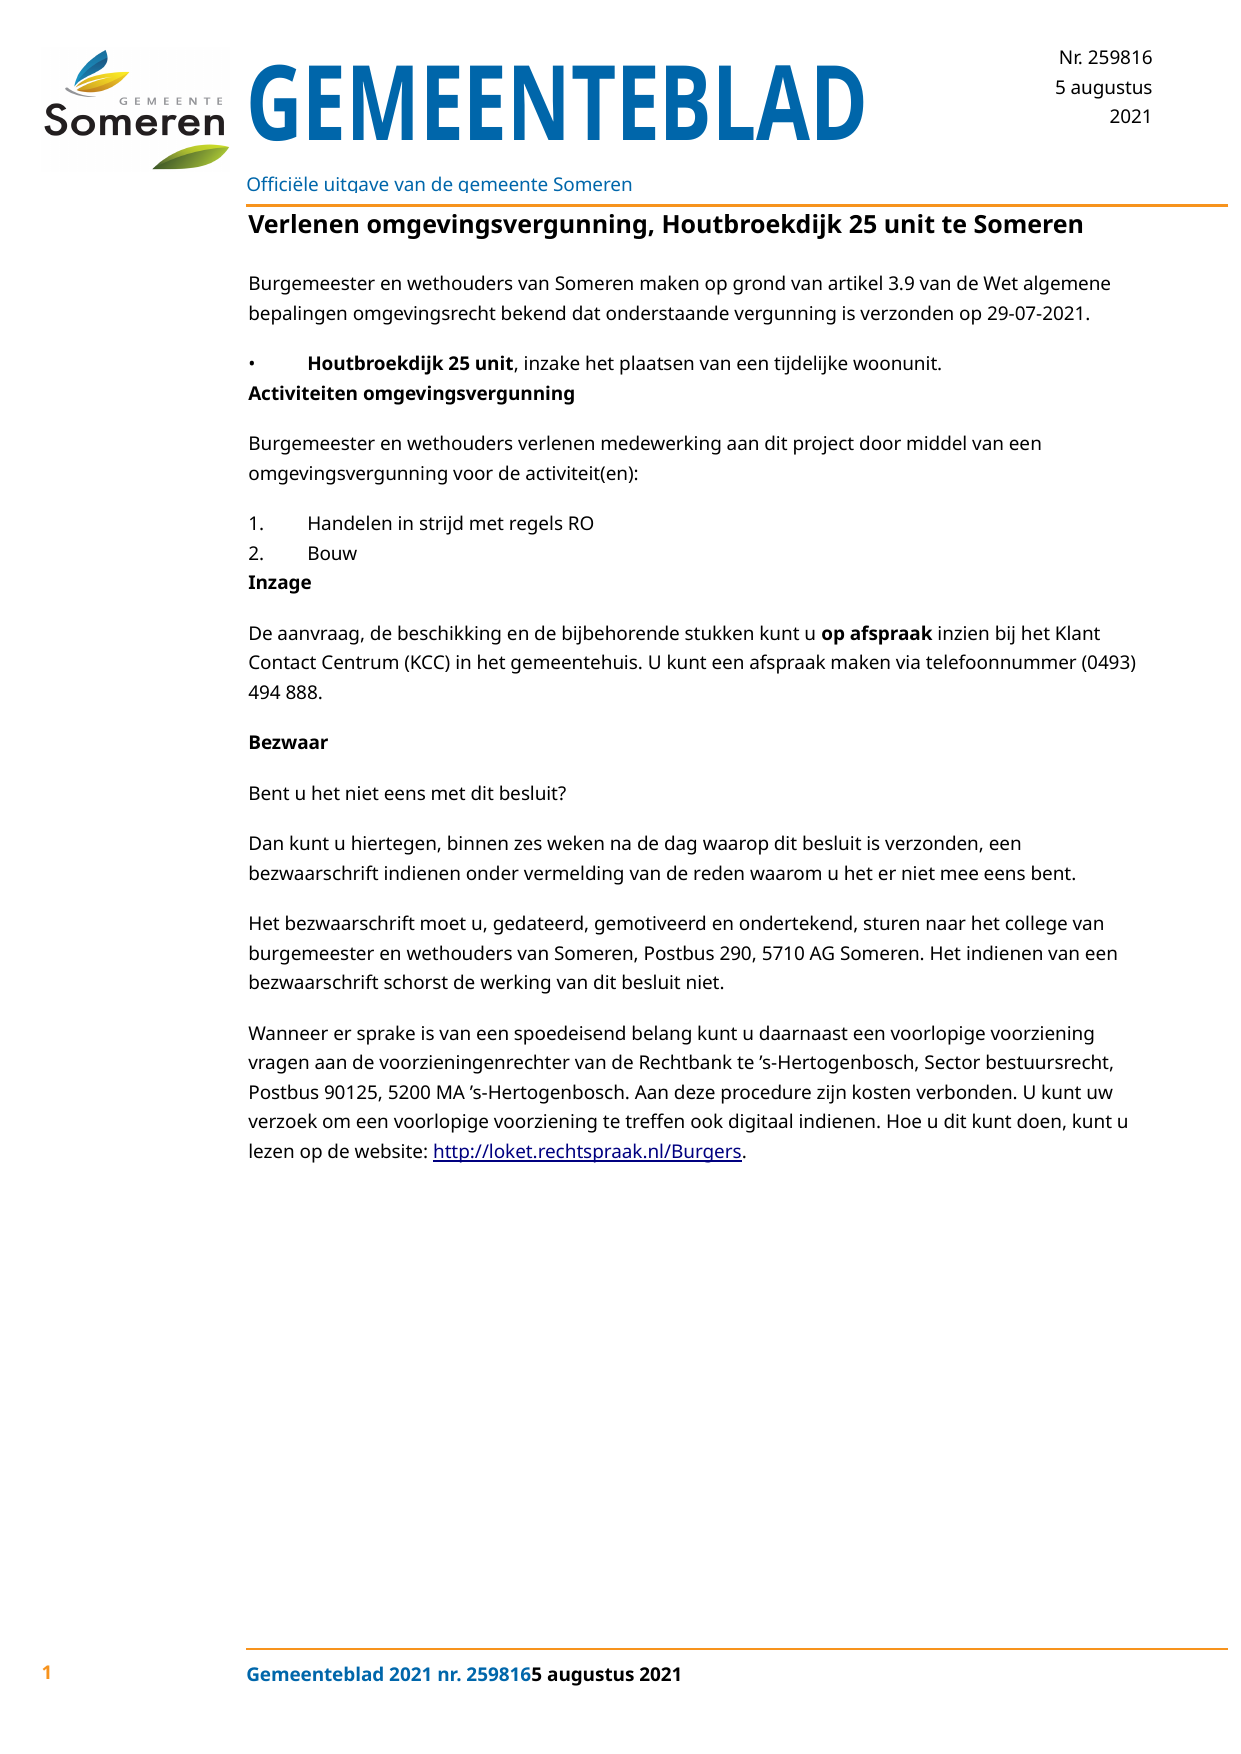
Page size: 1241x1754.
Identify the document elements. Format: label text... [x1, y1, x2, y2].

picture [41, 47, 231, 172]
text De aanvraag, de beschikking en de bijbehorende stukken kunt u op afspraak inzien bij het Klant Contact Centrum (KCC) in het gemeentehuis. U kunt een afspraak maken via telefoonnummer (0493) 494 888. [248, 620, 1152, 705]
text Burgemeester en wethouders van Someren maken op grond van artikel 3.9 van de Wet algemene bepalingen omgevingsrecht bekend dat onderstaande vergunning is verzonden op 29-07-2021. [248, 270, 1152, 326]
text Bent u het niet eens met dit besluit? [248, 780, 1152, 806]
text Het bezwaarschrift moet u, gedateerd, gemotiveerd en ondertekend, sturen naar het college van burgemeester en wethouders van Someren, Postbus 290, 5710 AG Someren. Het indienen van een bezwaarschrift schorst de werking van dit besluit niet. [248, 910, 1152, 995]
text Inzage [248, 569, 1152, 595]
text Activiteiten omgevingsvergunning [248, 380, 1152, 406]
text Verlenen omgevingsvergunning, Houtbroekdijk 25 unit te Someren [248, 207, 1152, 241]
text Bezwaar [248, 729, 1152, 755]
list Houtbroekdijk 25 unit, inzake het plaatsen van een tijdelijke woonunit. [248, 350, 1152, 376]
text Dan kunt u hiertegen, binnen zes weken na de dag waarop dit besluit is verzonden, een bezwaarschrift indienen onder vermelding van de reden waarom u het er niet mee eens bent. [248, 830, 1152, 886]
list Handelen in strijd met regels RO [248, 510, 1152, 536]
text Burgemeester en wethouders verlenen medewerking aan dit project door middel van een omgevingsvergunning voor de activiteit(en): [248, 430, 1152, 486]
text Wanneer er sprake is van een spoedeisend belang kunt u daarnaast een voorlopige voorziening vragen aan de voorzieningenrechter van de Rechtbank te ’s-Hertogenbosch, Sector bestuursrecht, Postbus 90125, 5200 MA ’s-Hertogenbosch. Aan deze procedure zijn kosten verbonden. U kunt uw verzoek om een voorlopige voorziening te treffen ook digitaal indienen. Hoe u dit kunt doen, kunt u lezen op de website: http://loket.rechtspraak.nl/Burgers. [248, 1020, 1152, 1164]
list Bouw [248, 540, 1152, 566]
